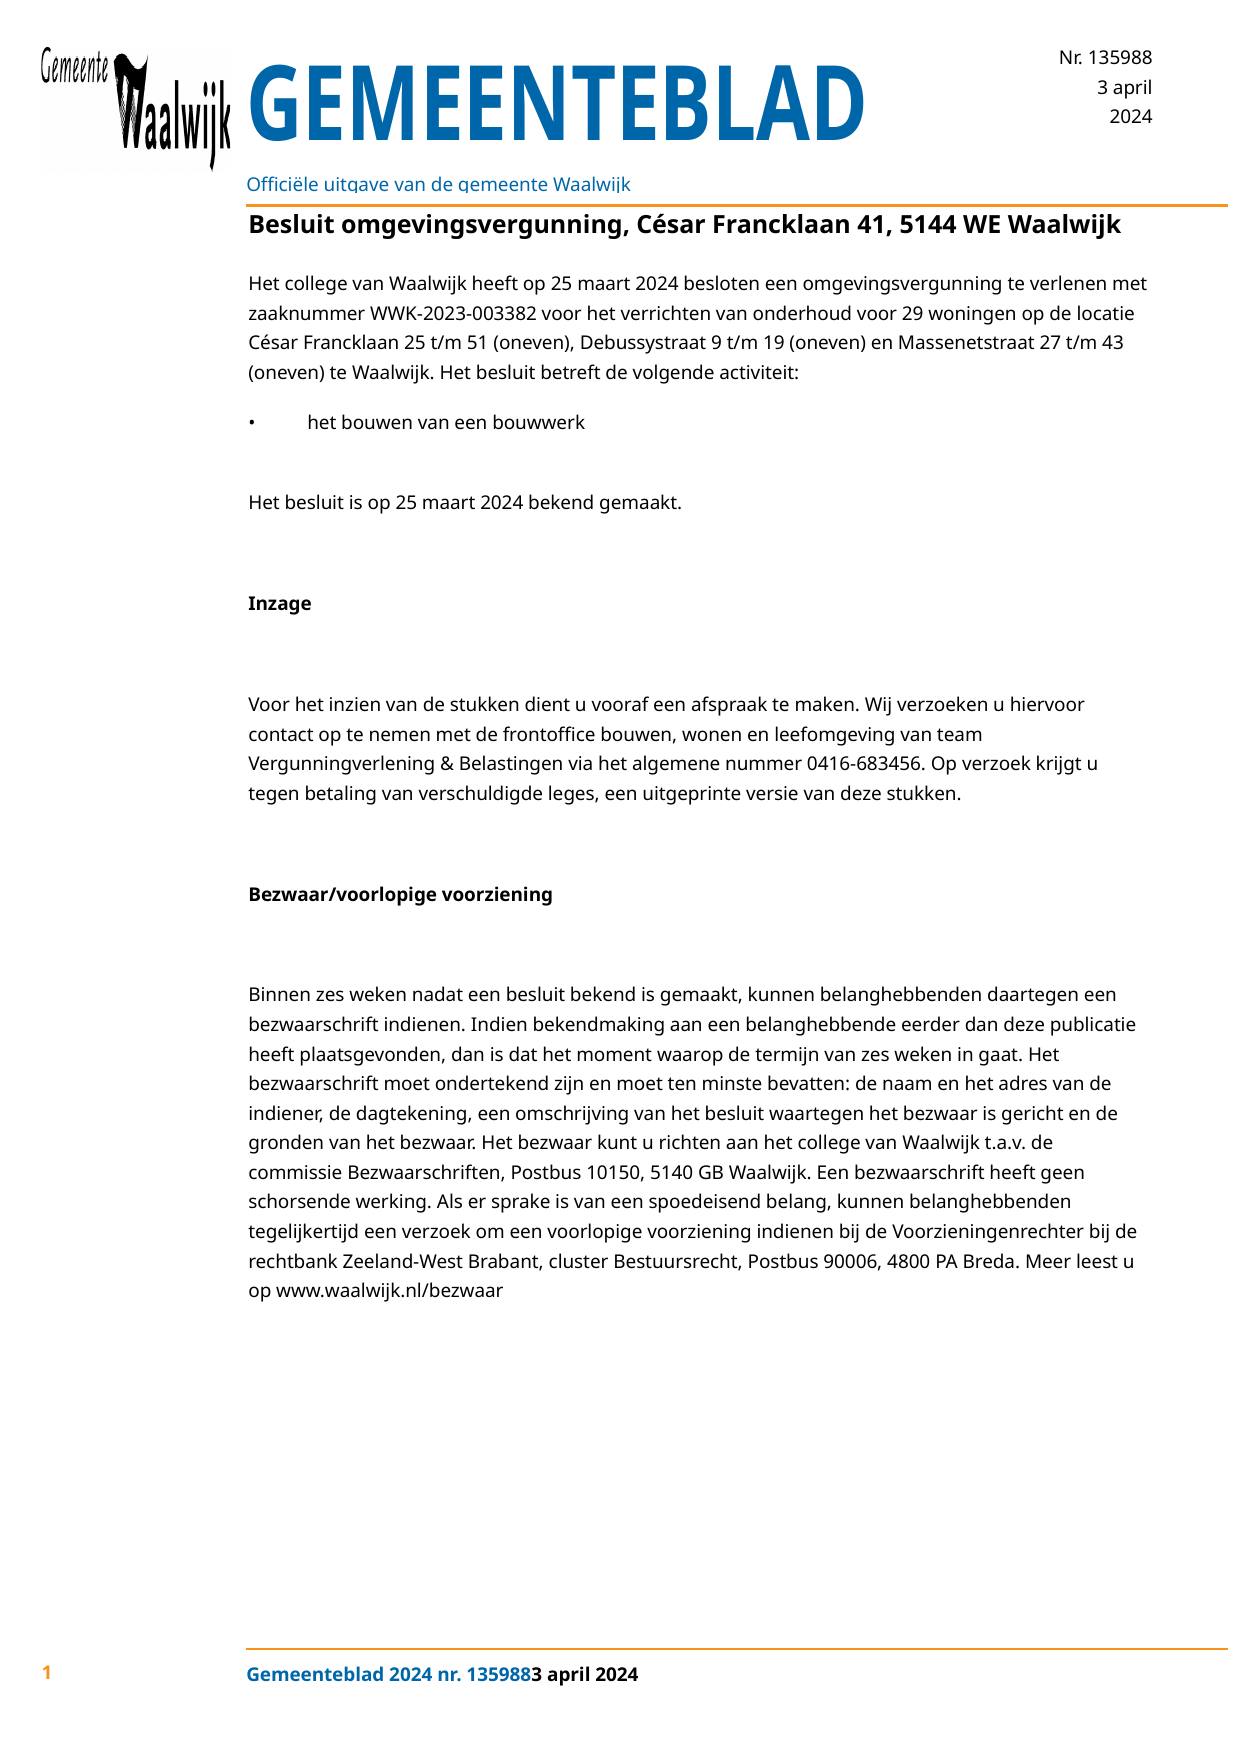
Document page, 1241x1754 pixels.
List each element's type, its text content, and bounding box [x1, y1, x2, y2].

picture [41, 47, 231, 172]
text Voor het inzien van de stukken dient u vooraf een afspraak te maken. Wij verzoeken u hiervoor contact op te nemen met de frontoffice bouwen, wonen en leefomgeving van team Vergunningverlening & Belastingen via het algemene nummer 0416-683456. Op verzoek krijgt u tegen betaling van verschuldigde leges, een uitgeprinte versie van deze stukken. [248, 691, 1152, 806]
text Besluit omgevingsvergunning, César Francklaan 41, 5144 WE Waalwijk [248, 207, 1152, 241]
text Bezwaar/voorlopige voorziening [248, 881, 1152, 906]
text Het college van Waalwijk heeft op 25 maart 2024 besloten een omgevingsvergunning te verlenen met zaaknummer WWK-2023-003382 voor het verrichten van onderhoud voor 29 woningen op de locatie César Francklaan 25 t/m 51 (oneven), Debussystraat 9 t/m 19 (oneven) en Massenetstraat 27 t/m 43 (oneven) te Waalwijk. Het besluit betreft de volgende activiteit: [248, 270, 1152, 385]
text Inzage [248, 590, 1152, 616]
text Binnen zes weken nadat een besluit bekend is gemaakt, kunnen belanghebbenden daartegen een bezwaarschrift indienen. Indien bekendmaking aan een belanghebbende eerder dan deze publicatie heeft plaatsgevonden, dan is dat het moment waarop de termijn van zes weken in gaat. Het bezwaarschrift moet ondertekend zijn en moet ten minste bevatten: de naam en het adres van de indiener, de dagtekening, een omschrijving van het besluit waartegen het bezwaar is gericht en de gronden van het bezwaar. Het bezwaar kunt u richten aan het college van Waalwijk t.a.v. de commissie Bezwaarschriften, Postbus 10150, 5140 GB Waalwijk. Een bezwaarschrift heeft geen schorsende werking. Als er sprake is van een spoedeisend belang, kunnen belanghebbenden tegelijkertijd een verzoek om een voorlopige voorziening indienen bij de Voorzieningenrechter bij de rechtbank Zeeland-West Brabant, cluster Bestuursrecht, Postbus 90006, 4800 PA Breda. Meer leest u op www.waalwijk.nl/bezwaar [248, 982, 1152, 1303]
list het bouwen van een bouwwerk [248, 409, 1152, 435]
text Het besluit is op 25 maart 2024 bekend gemaakt. [248, 489, 1152, 515]
